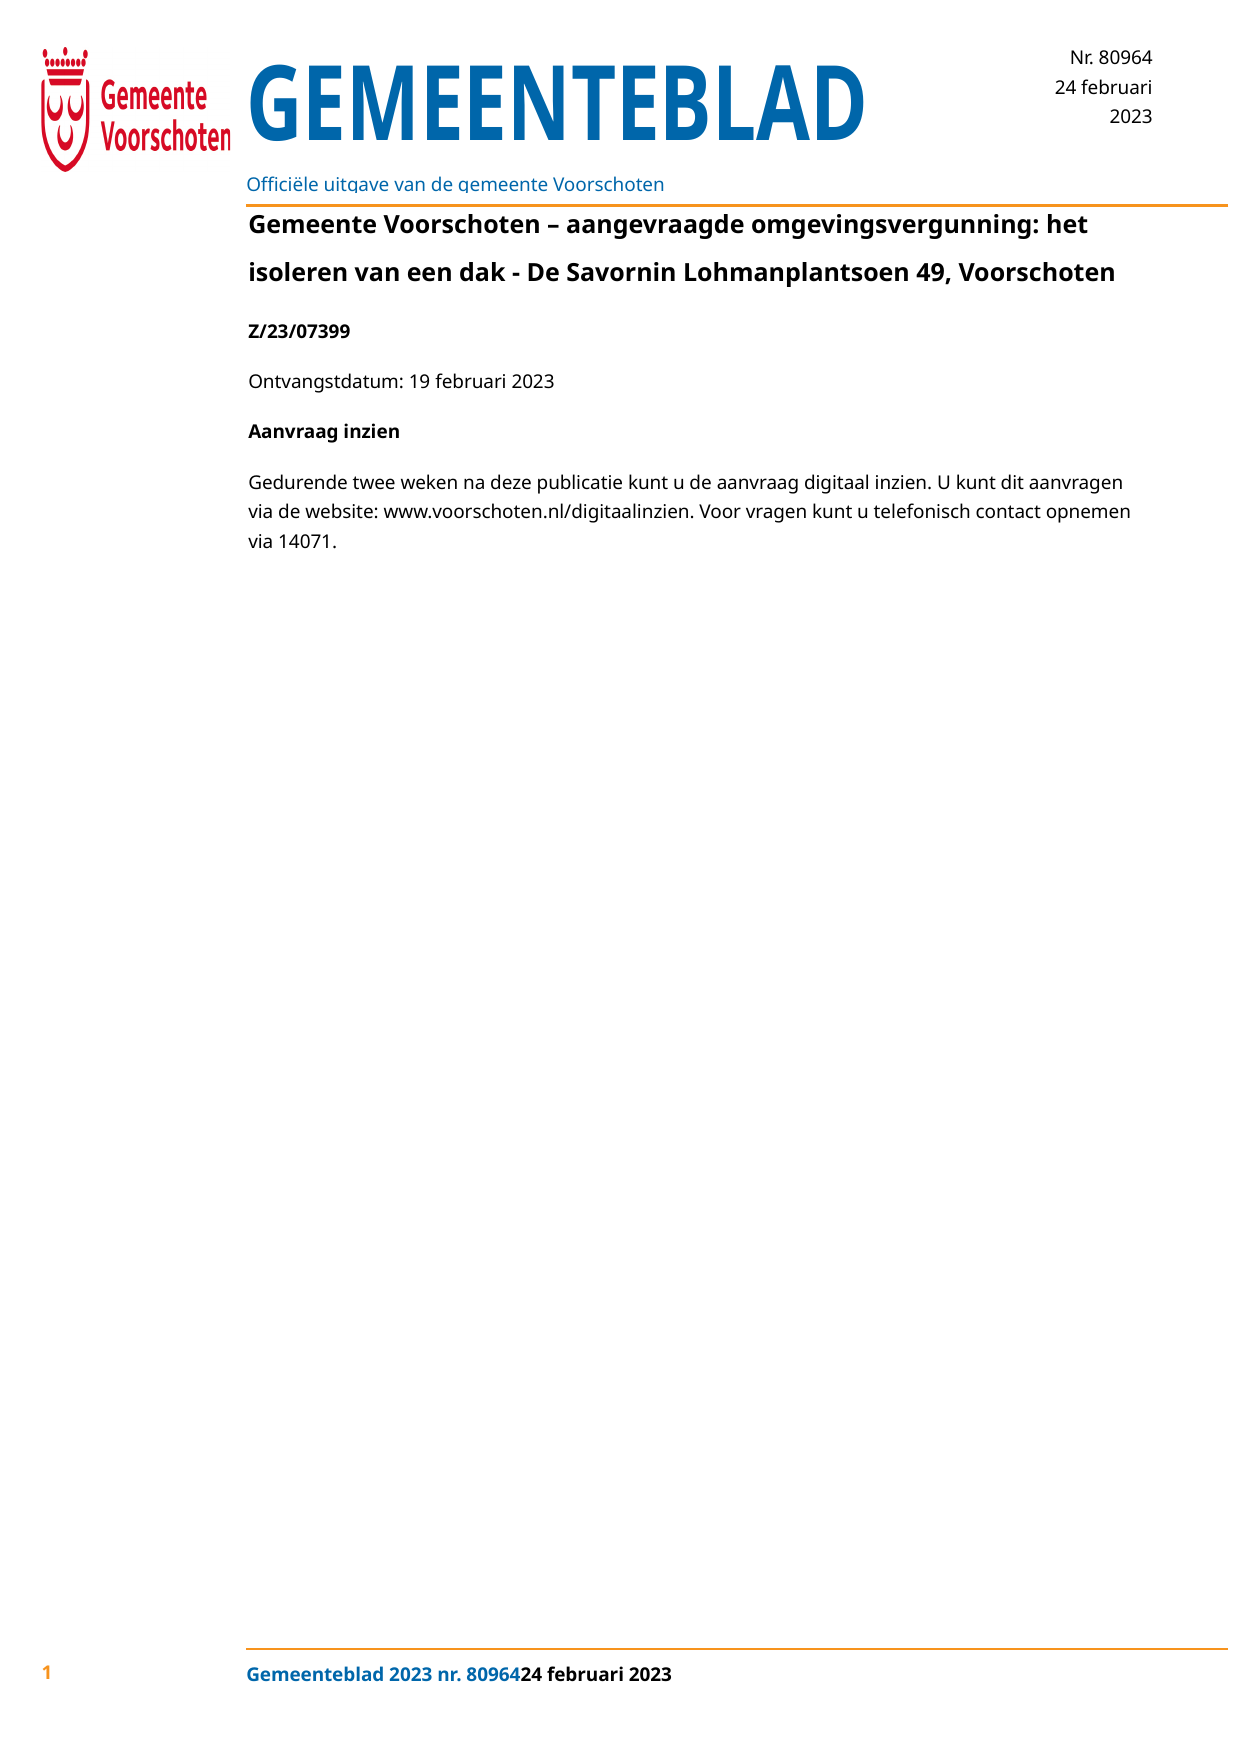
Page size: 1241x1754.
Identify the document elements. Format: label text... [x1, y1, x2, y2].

text Gedurende twee weken na deze publicatie kunt u de aanvraag digitaal inzien. U kunt dit aanvragen via de website: www.voorschoten.nl/digitaalinzien. Voor vragen kunt u telefonisch contact opnemen via 14071. [248, 469, 1152, 554]
text Aanvraag inzien [248, 419, 1152, 444]
text Z/23/07399 [248, 318, 1152, 344]
picture [41, 47, 231, 172]
text Ontvangstdatum: 19 februari 2023 [248, 368, 1152, 394]
text Gemeente Voorschoten – aangevraagde omgevingsvergunning: het isoleren van een dak - De Savornin Lohmanplantsoen 49, Voorschoten [248, 207, 1152, 288]
